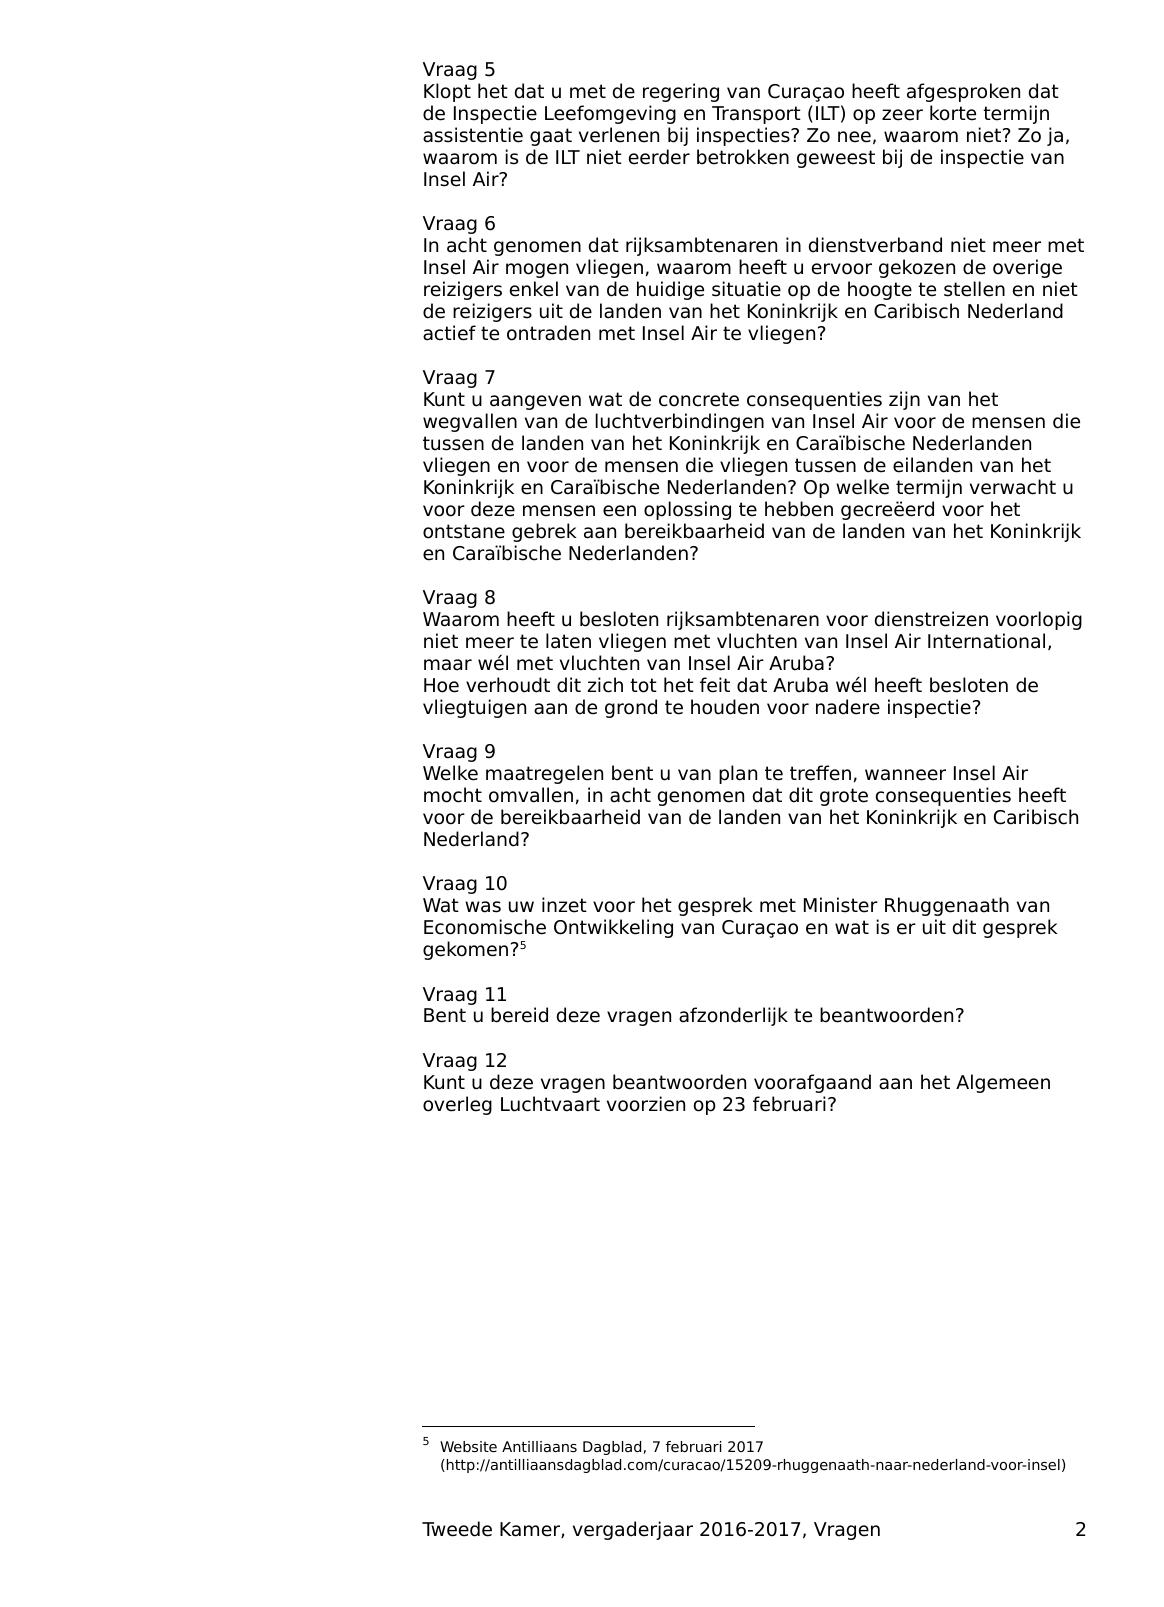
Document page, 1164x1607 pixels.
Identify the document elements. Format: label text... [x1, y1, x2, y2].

text Kunt u aangeven wat de concrete consequenties zijn van het wegvallen van de luchtverbindingen van Insel Air voor de mensen die tussen de landen van het Koninkrijk en Caraïbische Nederlanden vliegen en voor de mensen die vliegen tussen de eilanden van het Koninkrijk en Caraïbische Nederlanden? Op welke termijn verwacht u voor deze mensen een oplossing te hebben gecreëerd voor het ontstane gebrek aan bereikbaarheid van de landen van het Koninkrijk en Caraïbische Nederlanden? [422, 389, 1087, 565]
text Vraag 10 [422, 873, 1087, 895]
text Kunt u deze vragen beantwoorden voorafgaand aan het Algemeen overleg Luchtvaart voorzien op 23 februari? [422, 1072, 1087, 1116]
text Vraag 6 [422, 213, 1087, 235]
text Vraag 12 [422, 1049, 1087, 1072]
text Klopt het dat u met de regering van Curaçao heeft afgesproken dat de Inspectie Leefomgeving en Transport (ILT) op zeer korte termijn assistentie gaat verlenen bij inspecties? Zo nee, waarom niet? Zo ja, waarom is de ILT niet eerder betrokken geweest bij de inspectie van Insel Air? [422, 81, 1087, 191]
text Hoe verhoudt dit zich tot het feit dat Aruba wél heeft besloten de vliegtuigen aan de grond te houden voor nadere inspectie? [422, 675, 1087, 719]
text Vraag 5 [422, 59, 1087, 81]
text Vraag 11 [422, 983, 1087, 1005]
text Vraag 7 [422, 367, 1087, 389]
text Website Antilliaans Dagblad, 7 februari 2017 (http://antilliaansdagblad.com/curacao/15209-rhuggenaath-naar-nederland-voor-insel) [422, 1435, 1087, 1474]
text Vraag 9 [422, 741, 1087, 763]
text Wat was uw inzet voor het gesprek met Minister Rhuggenaath van Economische Ontwikkeling van Curaçao en wat is er uit dit gesprek gekomen? [422, 895, 1087, 961]
text Bent u bereid deze vragen afzonderlijk te beantwoorden? [422, 1005, 1087, 1027]
text Waarom heeft u besloten rijksambtenaren voor dienstreizen voorlopig niet meer te laten vliegen met vluchten van Insel Air International, maar wél met vluchten van Insel Air Aruba? [422, 609, 1087, 675]
text Welke maatregelen bent u van plan te treffen, wanneer Insel Air mocht omvallen, in acht genomen dat dit grote consequenties heeft voor de bereikbaarheid van de landen van het Koninkrijk en Caribisch Nederland? [422, 763, 1087, 851]
text In acht genomen dat rijksambtenaren in dienstverband niet meer met Insel Air mogen vliegen, waarom heeft u ervoor gekozen de overige reizigers enkel van de huidige situatie op de hoogte te stellen en niet de reizigers uit de landen van het Koninkrijk en Caribisch Nederland actief te ontraden met Insel Air te vliegen? [422, 235, 1087, 345]
text Vraag 8 [422, 587, 1087, 609]
